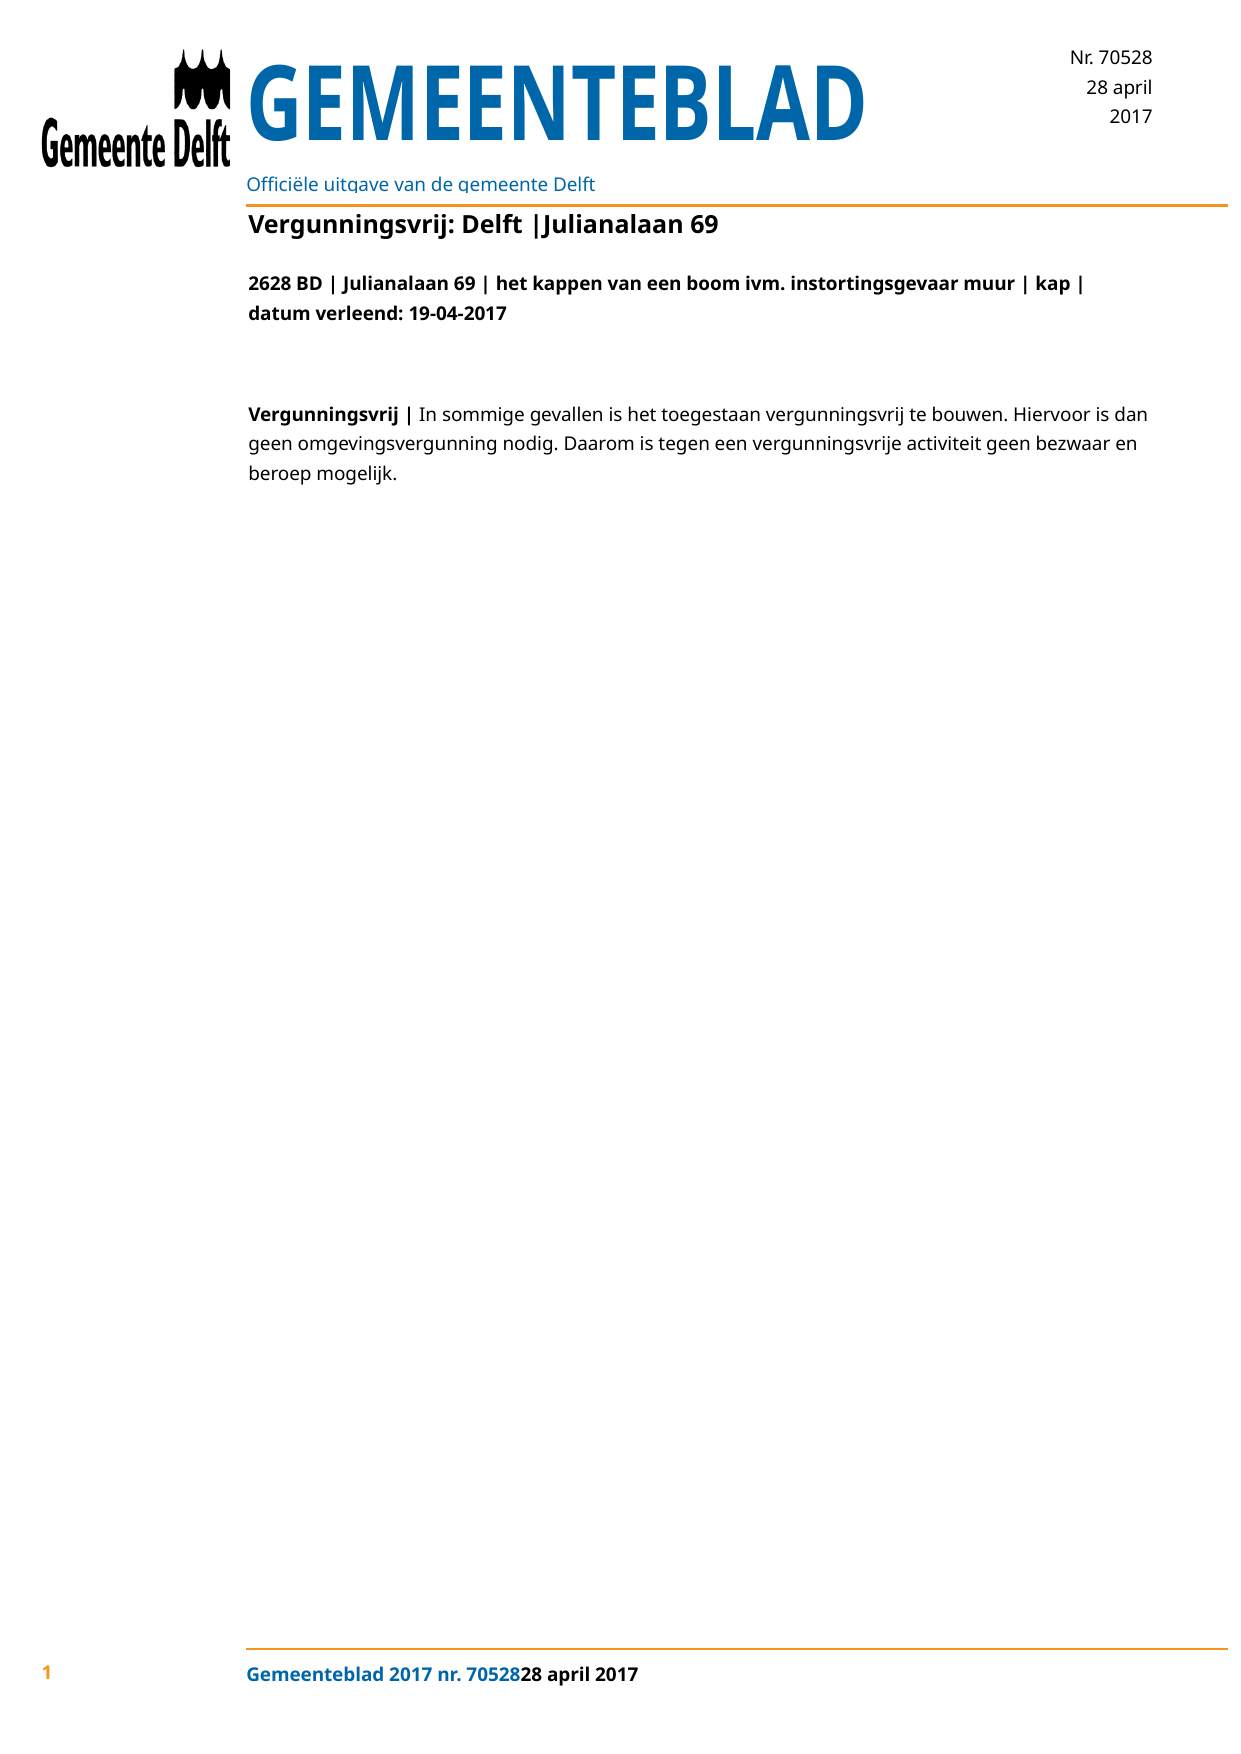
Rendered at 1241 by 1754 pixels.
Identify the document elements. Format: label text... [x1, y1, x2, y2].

text 2628 BD | Julianalaan 69 | het kappen van een boom ivm. instortingsgevaar muur | kap | datum verleend: 19-04-2017 [248, 270, 1152, 326]
text Vergunningsvrij: Delft |Julianalaan 69 [248, 207, 1152, 241]
picture [41, 47, 231, 172]
text Vergunningsvrij | In sommige gevallen is het toegestaan vergunningsvrij te bouwen. Hiervoor is dan geen omgevingsvergunning nodig. Daarom is tegen een vergunningsvrije activiteit geen bezwaar en beroep mogelijk. [248, 401, 1152, 486]
